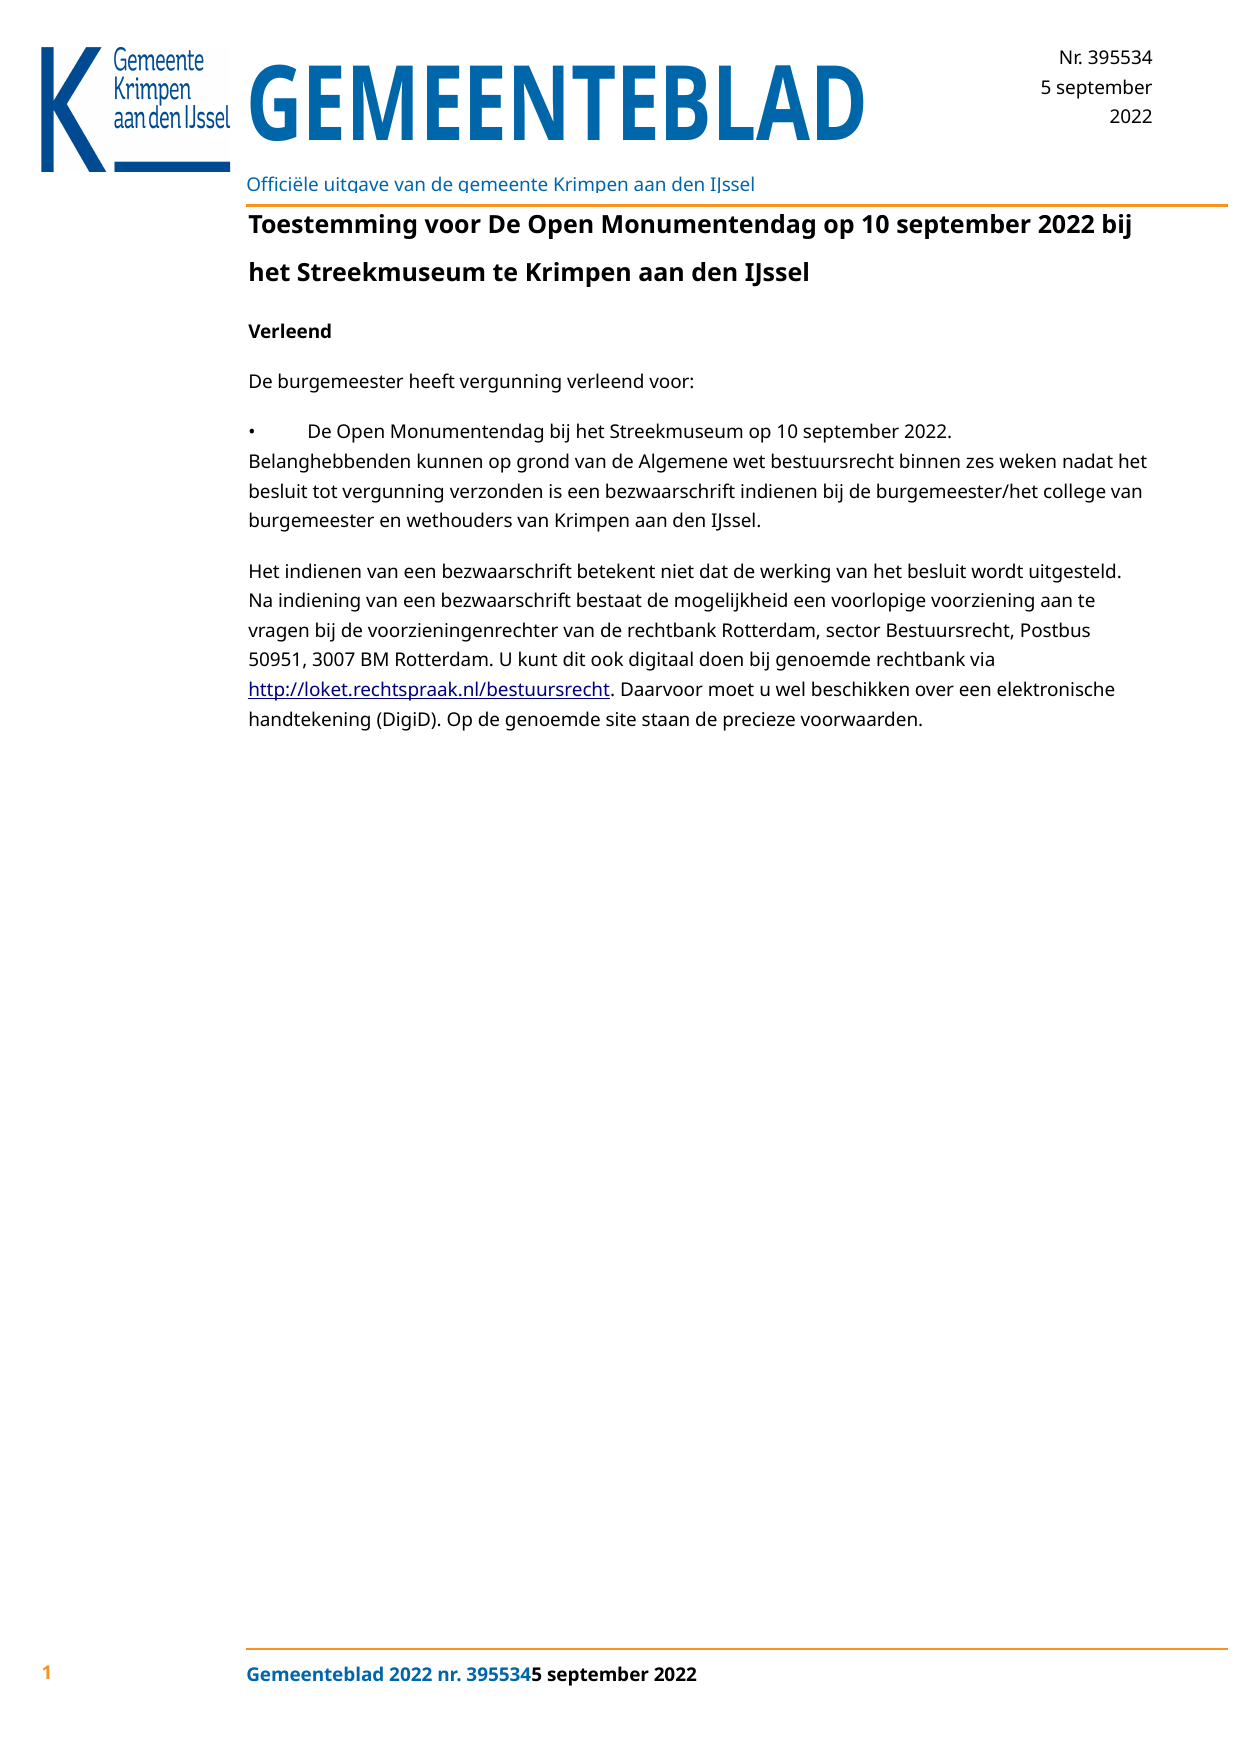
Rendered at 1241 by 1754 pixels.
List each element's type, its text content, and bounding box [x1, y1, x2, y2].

text De burgemeester heeft vergunning verleend voor: [248, 368, 1152, 394]
text Toestemming voor De Open Monumentendag op 10 september 2022 bij het Streekmuseum te Krimpen aan den IJssel [248, 207, 1152, 288]
picture [41, 47, 231, 172]
text Belanghebbenden kunnen op grond van de Algemene wet bestuursrecht binnen zes weken nadat het besluit tot vergunning verzonden is een bezwaarschrift indienen bij de burgemeester/het college van burgemeester en wethouders van Krimpen aan den IJssel. [248, 448, 1152, 533]
list De Open Monumentendag bij het Streekmuseum op 10 september 2022. [248, 419, 1152, 444]
text Het indienen van een bezwaarschrift betekent niet dat de werking van het besluit wordt uitgesteld. Na indiening van een bezwaarschrift bestaat de mogelijkheid een voorlopige voorziening aan te vragen bij de voorzieningenrechter van de rechtbank Rotterdam, sector Bestuursrecht, Postbus 50951, 3007 BM Rotterdam. U kunt dit ook digitaal doen bij genoemde rechtbank via http://loket.rechtspraak.nl/bestuursrecht. Daarvoor moet u wel beschikken over een elektronische handtekening (DigiD). Op de genoemde site staan de precieze voorwaarden. [248, 558, 1152, 732]
text Verleend [248, 318, 1152, 344]
